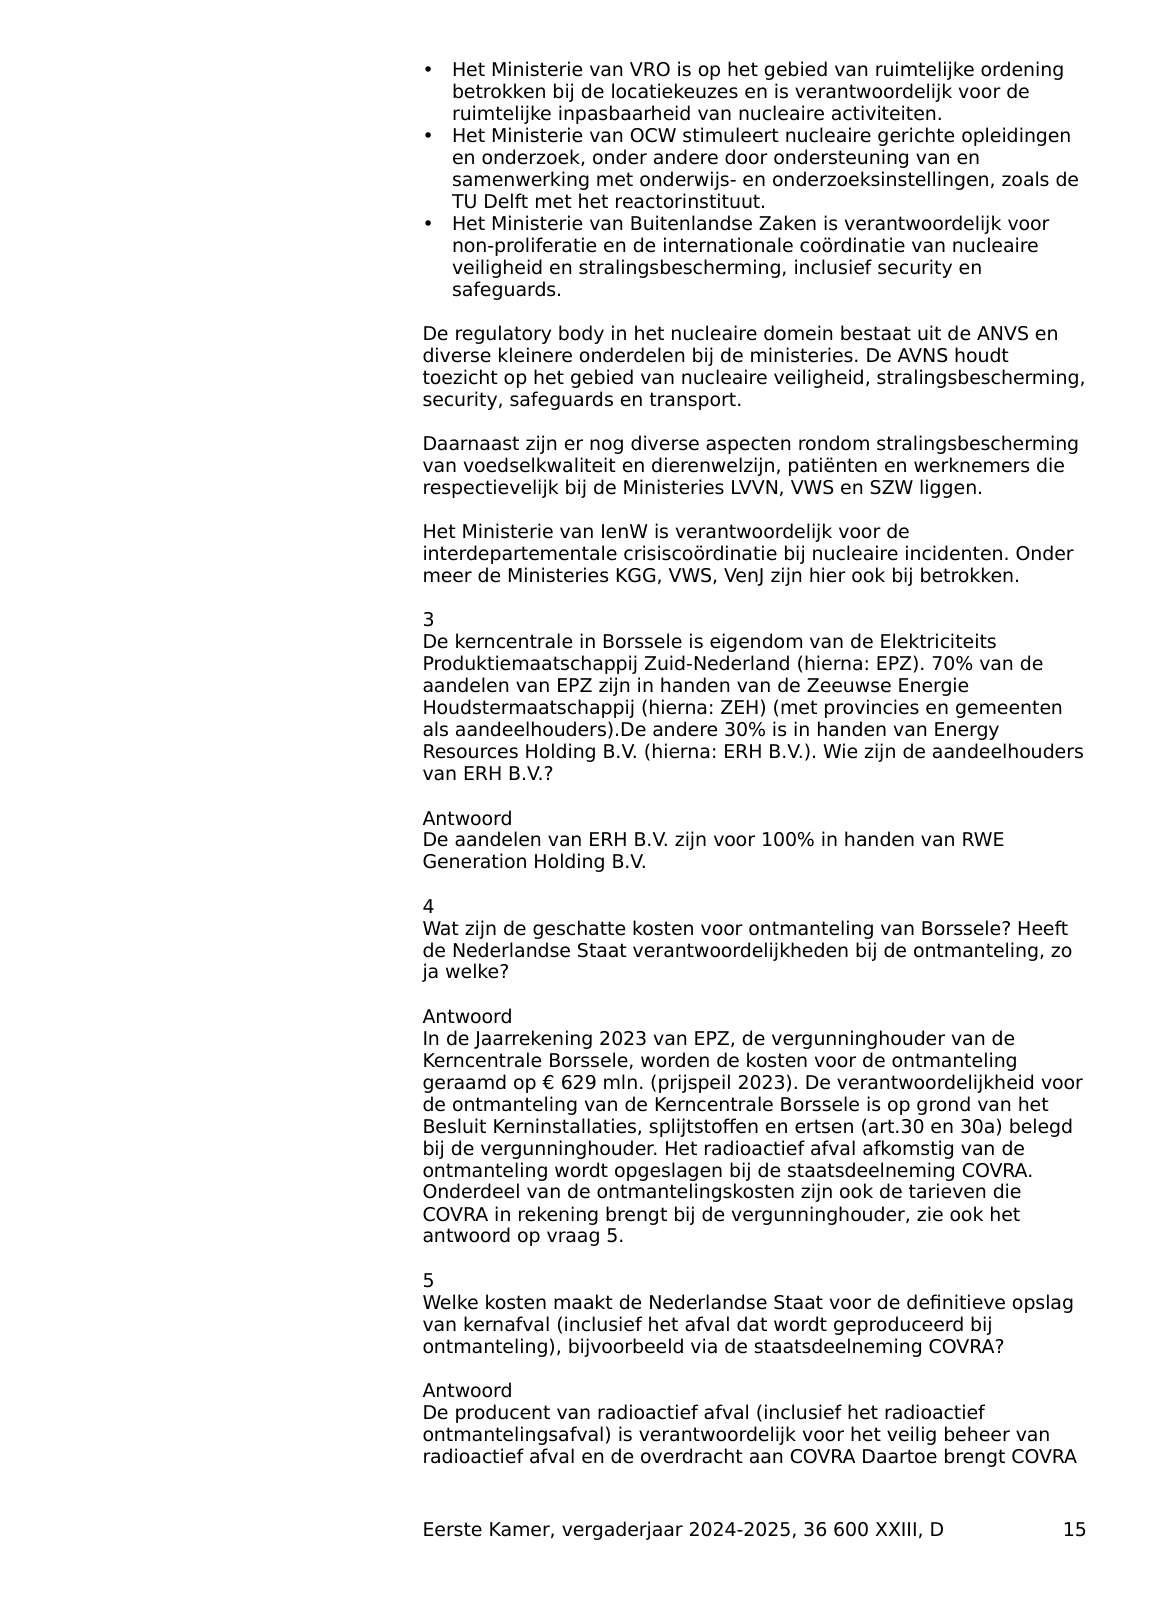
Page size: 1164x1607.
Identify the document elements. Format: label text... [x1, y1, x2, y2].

text Antwoord [422, 1006, 1087, 1028]
text Wat zijn de geschatte kosten voor ontmanteling van Borssele? Heeft de Nederlandse Staat verantwoordelijkheden bij de ontmanteling, zo ja welke? [422, 917, 1087, 983]
text Antwoord [422, 1380, 1087, 1402]
text Welke kosten maakt de Nederlandse Staat voor de definitieve opslag van kernafval (inclusief het afval dat wordt geproduceerd bij ontmanteling), bijvoorbeeld via de staatsdeelneming COVRA? [422, 1292, 1087, 1357]
text Antwoord [422, 807, 1087, 829]
text Daarnaast zijn er nog diverse aspecten rondom stralingsbescherming van voedselkwaliteit en dierenwelzijn, patiënten en werknemers die respectievelijk bij de Ministeries LVVN, VWS en SZW liggen. [422, 433, 1087, 499]
text 5 [422, 1269, 1087, 1292]
text 3 [422, 609, 1087, 631]
text • Het Ministerie van VRO is op het gebied van ruimtelijke ordening betrokken bij de locatiekeuzes en is verantwoordelijk voor de ruimtelijke inpasbaarheid van nucleaire activiteiten. [422, 59, 1087, 125]
text • Het Ministerie van Buitenlandse Zaken is verantwoordelijk voor non-proliferatie en de internationale coördinatie van nucleaire veiligheid en stralingsbescherming, inclusief security en safeguards. [422, 213, 1087, 301]
text 4 [422, 896, 1087, 917]
text Het Ministerie van IenW is verantwoordelijk voor de interdepartementale crisiscoördinatie bij nucleaire incidenten. Onder meer de Ministeries KGG, VWS, VenJ zijn hier ook bij betrokken. [422, 521, 1087, 587]
text De aandelen van ERH B.V. zijn voor 100% in handen van RWE Generation Holding B.V. [422, 829, 1087, 873]
text • Het Ministerie van OCW stimuleert nucleaire gerichte opleidingen en onderzoek, onder andere door ondersteuning van en samenwerking met onderwijs- en onderzoeksinstellingen, zoals de TU Delft met het reactorinstituut. [422, 125, 1087, 213]
text De producent van radioactief afval (inclusief het radioactief ontmantelingsafval) is verantwoordelijk voor het veilig beheer van radioactief afval en de overdracht aan COVRA Daartoe brengt COVRA [422, 1402, 1087, 1468]
text De kerncentrale in Borssele is eigendom van de Elektriciteits Produktiemaatschappij Zuid-Nederland (hierna: EPZ). 70% van de aandelen van EPZ zijn in handen van de Zeeuwse Energie Houdstermaatschappij (hierna: ZEH) (met provincies en gemeenten als aandeelhouders).De andere 30% is in handen van Energy Resources Holding B.V. (hierna: ERH B.V.). Wie zijn de aandeelhouders van ERH B.V.? [422, 631, 1087, 785]
text In de Jaarrekening 2023 van EPZ, de vergunninghouder van de Kerncentrale Borssele, worden de kosten voor de ontmanteling geraamd op € 629 mln. (prijspeil 2023). De verantwoordelijkheid voor de ontmanteling van de Kerncentrale Borssele is op grond van het Besluit Kerninstallaties, splijtstoffen en ertsen (art.30 en 30a) belegd bij de vergunninghouder. Het radioactief afval afkomstig van de ontmanteling wordt opgeslagen bij de staatsdeelneming COVRA. Onderdeel van de ontmantelingskosten zijn ook de tarieven die COVRA in rekening brengt bij de vergunninghouder, zie ook het antwoord op vraag 5. [422, 1028, 1087, 1247]
text De regulatory body in het nucleaire domein bestaat uit de ANVS en diverse kleinere onderdelen bij de ministeries. De AVNS houdt toezicht op het gebied van nucleaire veiligheid, stralingsbescherming, security, safeguards en transport. [422, 323, 1087, 411]
